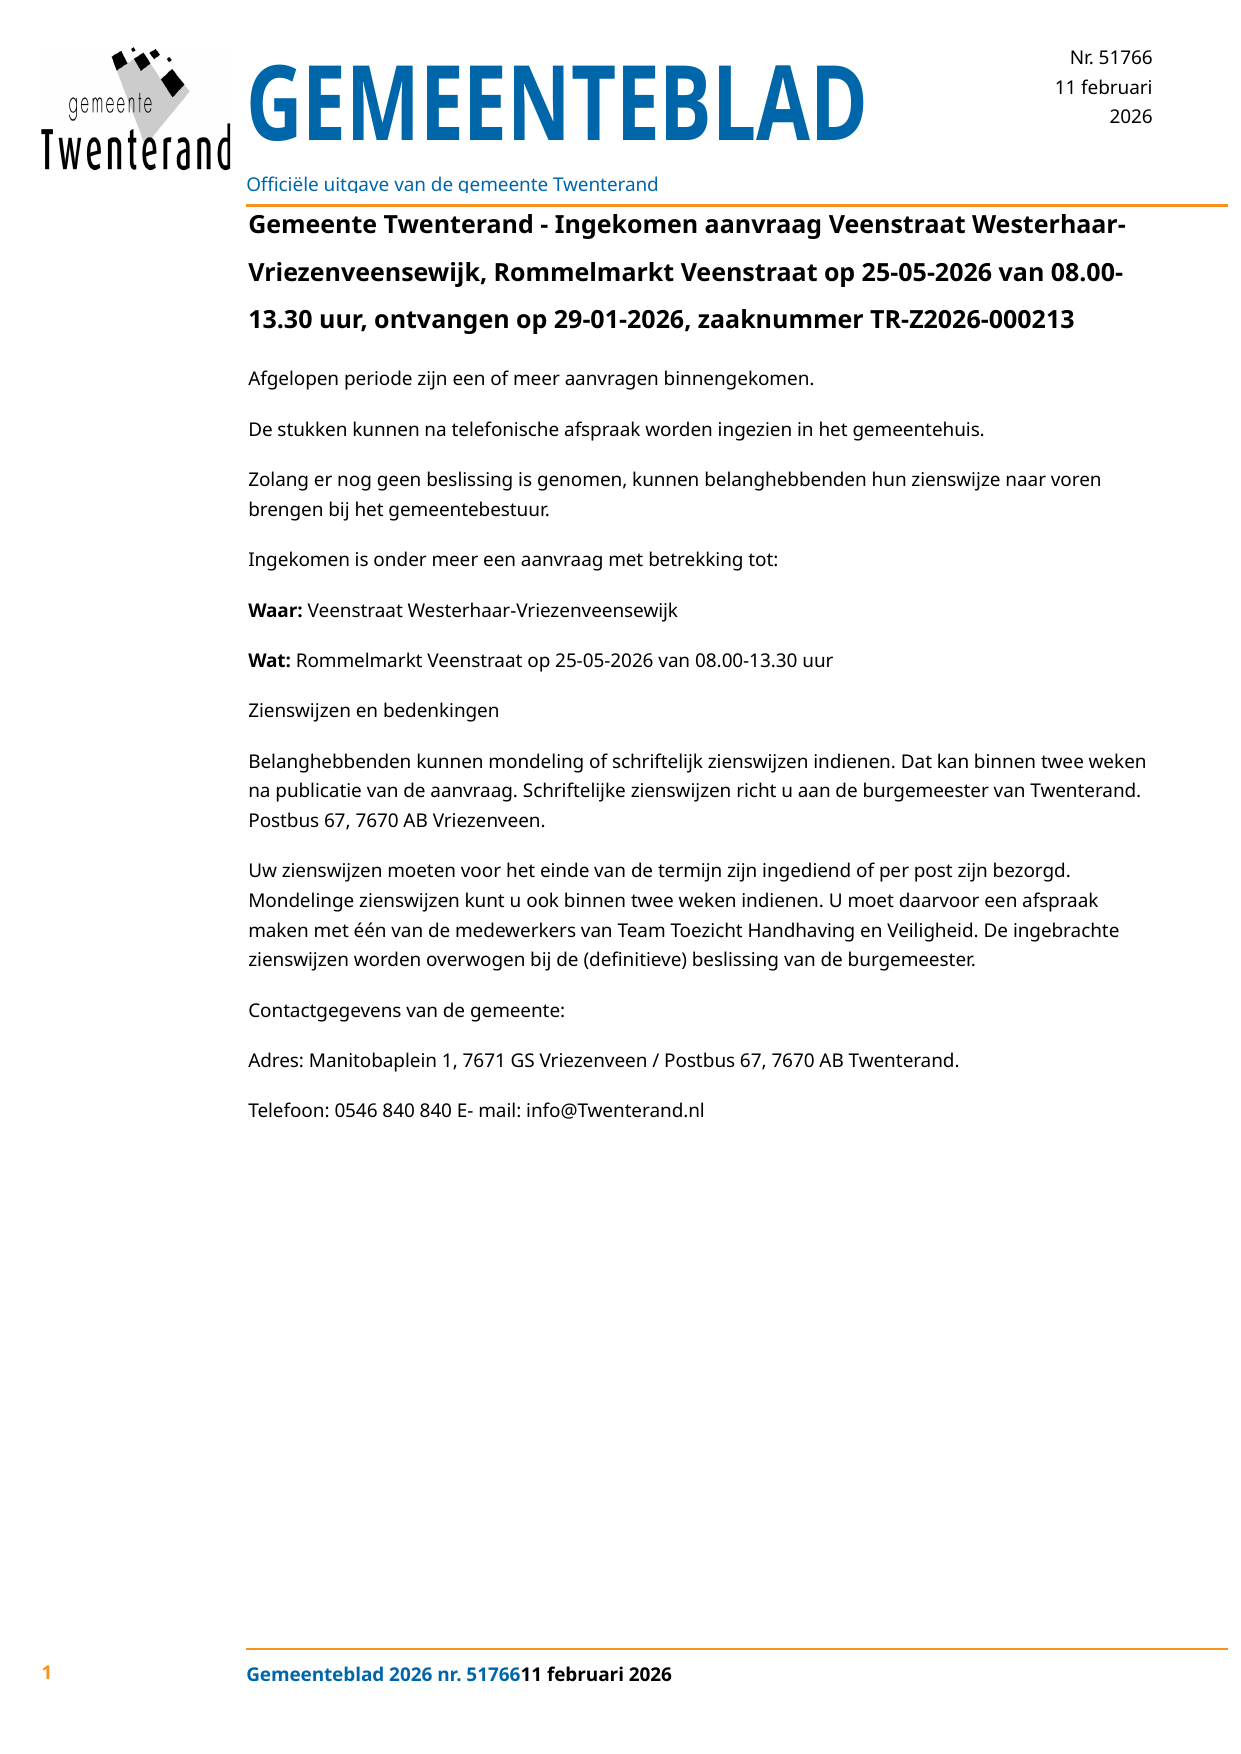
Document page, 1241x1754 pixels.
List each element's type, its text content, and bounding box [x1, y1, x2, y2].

text Adres: Manitobaplein 1, 7671 GS Vriezenveen / Postbus 67, 7670 AB Twenterand. [248, 1047, 1152, 1073]
text Contactgegevens van de gemeente: [248, 997, 1152, 1022]
text Wat: Rommelmarkt Veenstraat op 25-05-2026 van 08.00-13.30 uur [248, 647, 1152, 673]
picture [41, 47, 231, 172]
text Afgelopen periode zijn een of meer aanvragen binnengekomen. [248, 366, 1152, 391]
text De stukken kunnen na telefonische afspraak worden ingezien in het gemeentehuis. [248, 416, 1152, 442]
text Gemeente Twenterand - Ingekomen aanvraag Veenstraat Westerhaar-Vriezenveensewijk, Rommelmarkt Veenstraat op 25-05-2026 van 08.00-13.30 uur, ontvangen op 29-01-2026, zaaknummer TR-Z2026-000213 [248, 207, 1152, 336]
text Belanghebbenden kunnen mondeling of schriftelijk zienswijzen indienen. Dat kan binnen twee weken na publicatie van de aanvraag. Schriftelijke zienswijzen richt u aan de burgemeester van Twenterand. Postbus 67, 7670 AB Vriezenveen. [248, 748, 1152, 833]
text Uw zienswijzen moeten voor het einde van de termijn zijn ingediend of per post zijn bezorgd. Mondelinge zienswijzen kunt u ook binnen twee weken indienen. U moet daarvoor een afspraak maken met één van de medewerkers van Team Toezicht Handhaving en Veiligheid. De ingebrachte zienswijzen worden overwogen bij de (definitieve) beslissing van de burgemeester. [248, 858, 1152, 972]
text Ingekomen is onder meer een aanvraag met betrekking tot: [248, 546, 1152, 572]
text Zolang er nog geen beslissing is genomen, kunnen belanghebbenden hun zienswijze naar voren brengen bij het gemeentebestuur. [248, 466, 1152, 522]
text Zienswijzen en bedenkingen [248, 698, 1152, 723]
text Waar: Veenstraat Westerhaar-Vriezenveensewijk [248, 597, 1152, 622]
text Telefoon: 0546 840 840 E- mail: info@Twenterand.nl [248, 1098, 1152, 1123]
